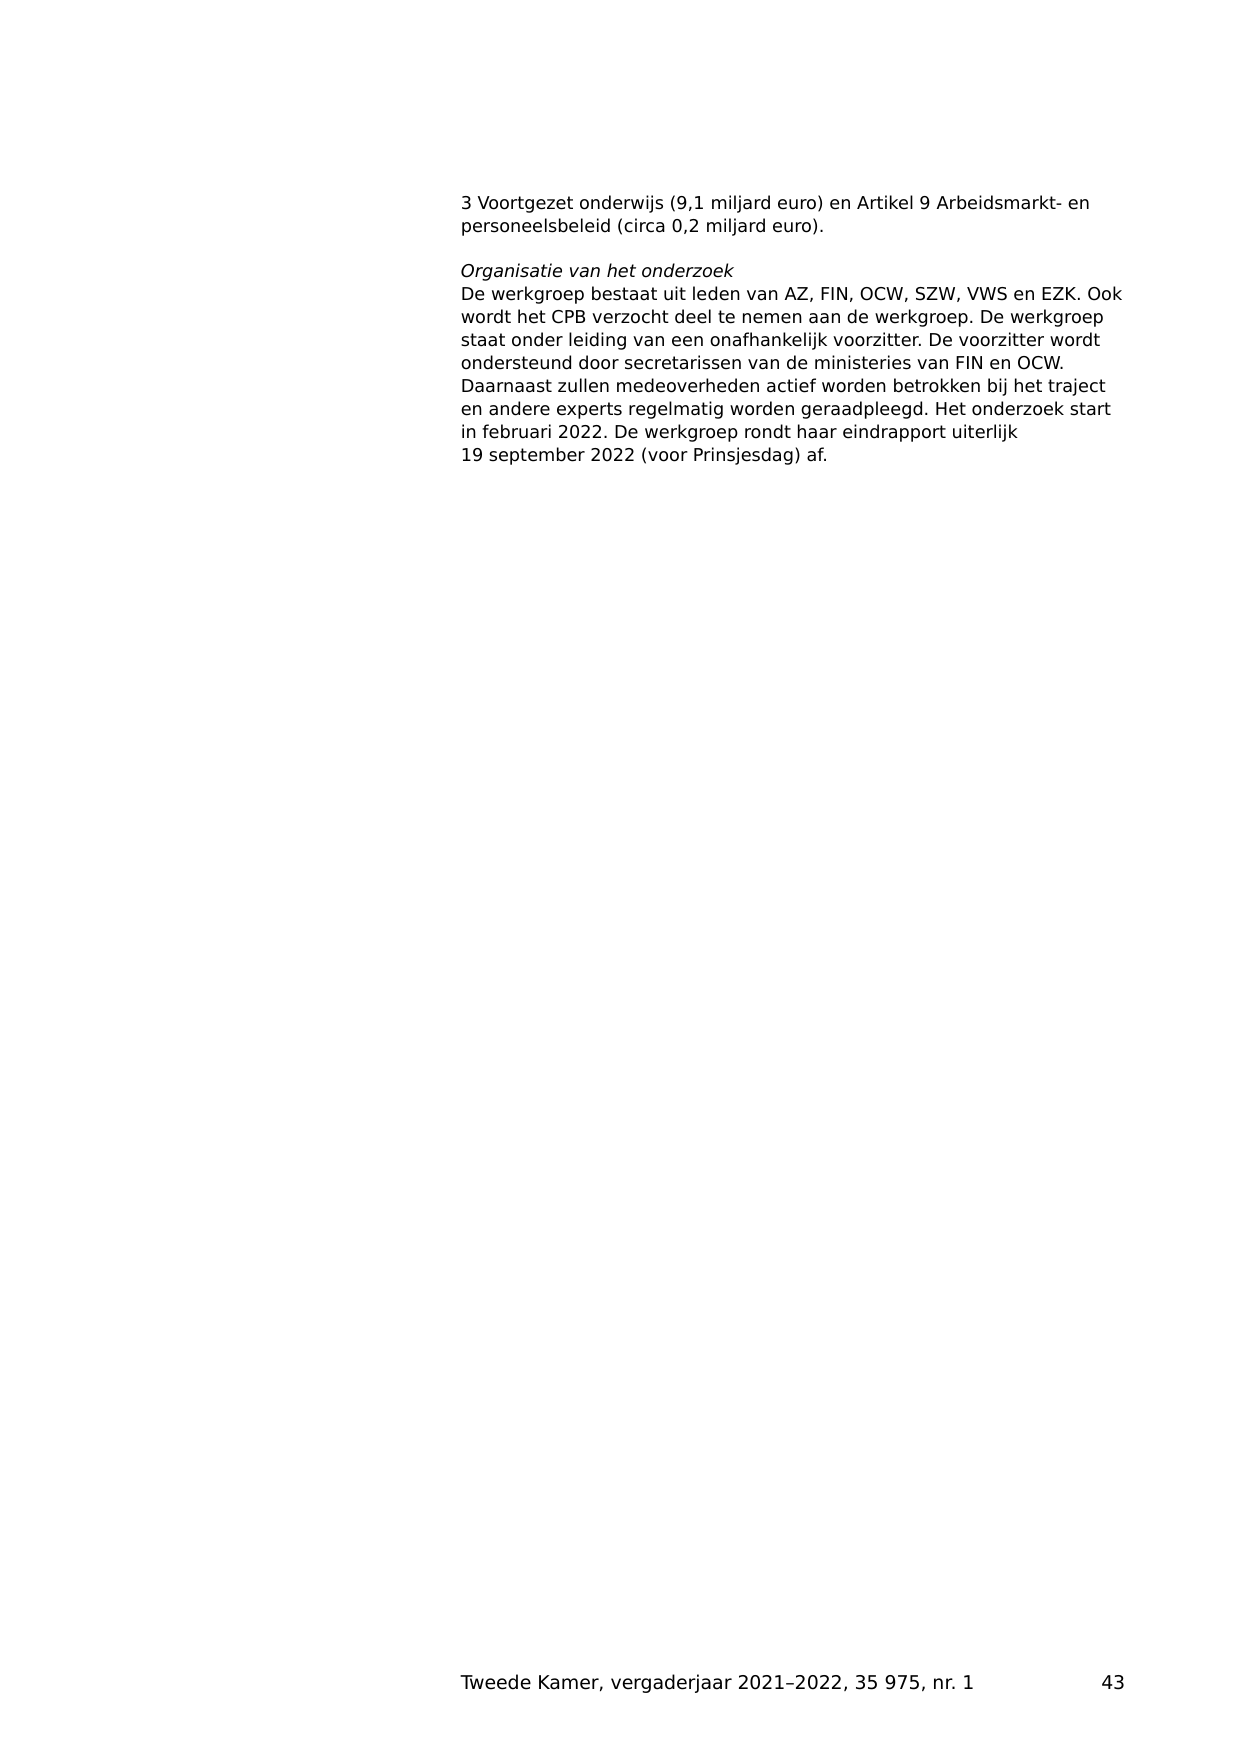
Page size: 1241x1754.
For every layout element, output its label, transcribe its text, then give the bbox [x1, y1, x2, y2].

text Organisatie van het onderzoek De werkgroep bestaat uit leden van AZ, FIN, OCW, SZW, VWS en EZK. Ook wordt het CPB verzocht deel te nemen aan de werkgroep. De werkgroep staat onder leiding van een onafhankelijk voorzitter. De voorzitter wordt ondersteund door secretarissen van de ministeries van FIN en OCW. Daarnaast zullen medeoverheden actief worden betrokken bij het traject en andere experts regelmatig worden geraadpleegd. Het onderzoek start in februari 2022. De werkgroep rondt haar eindrapport uiterlijk 19 september 2022 (voor Prinsjesdag) af. [461, 259, 1125, 466]
text 3 Voortgezet onderwijs (9,1 miljard euro) en Artikel 9 Arbeidsmarkt- en personeelsbeleid (circa 0,2 miljard euro). [461, 191, 1125, 237]
